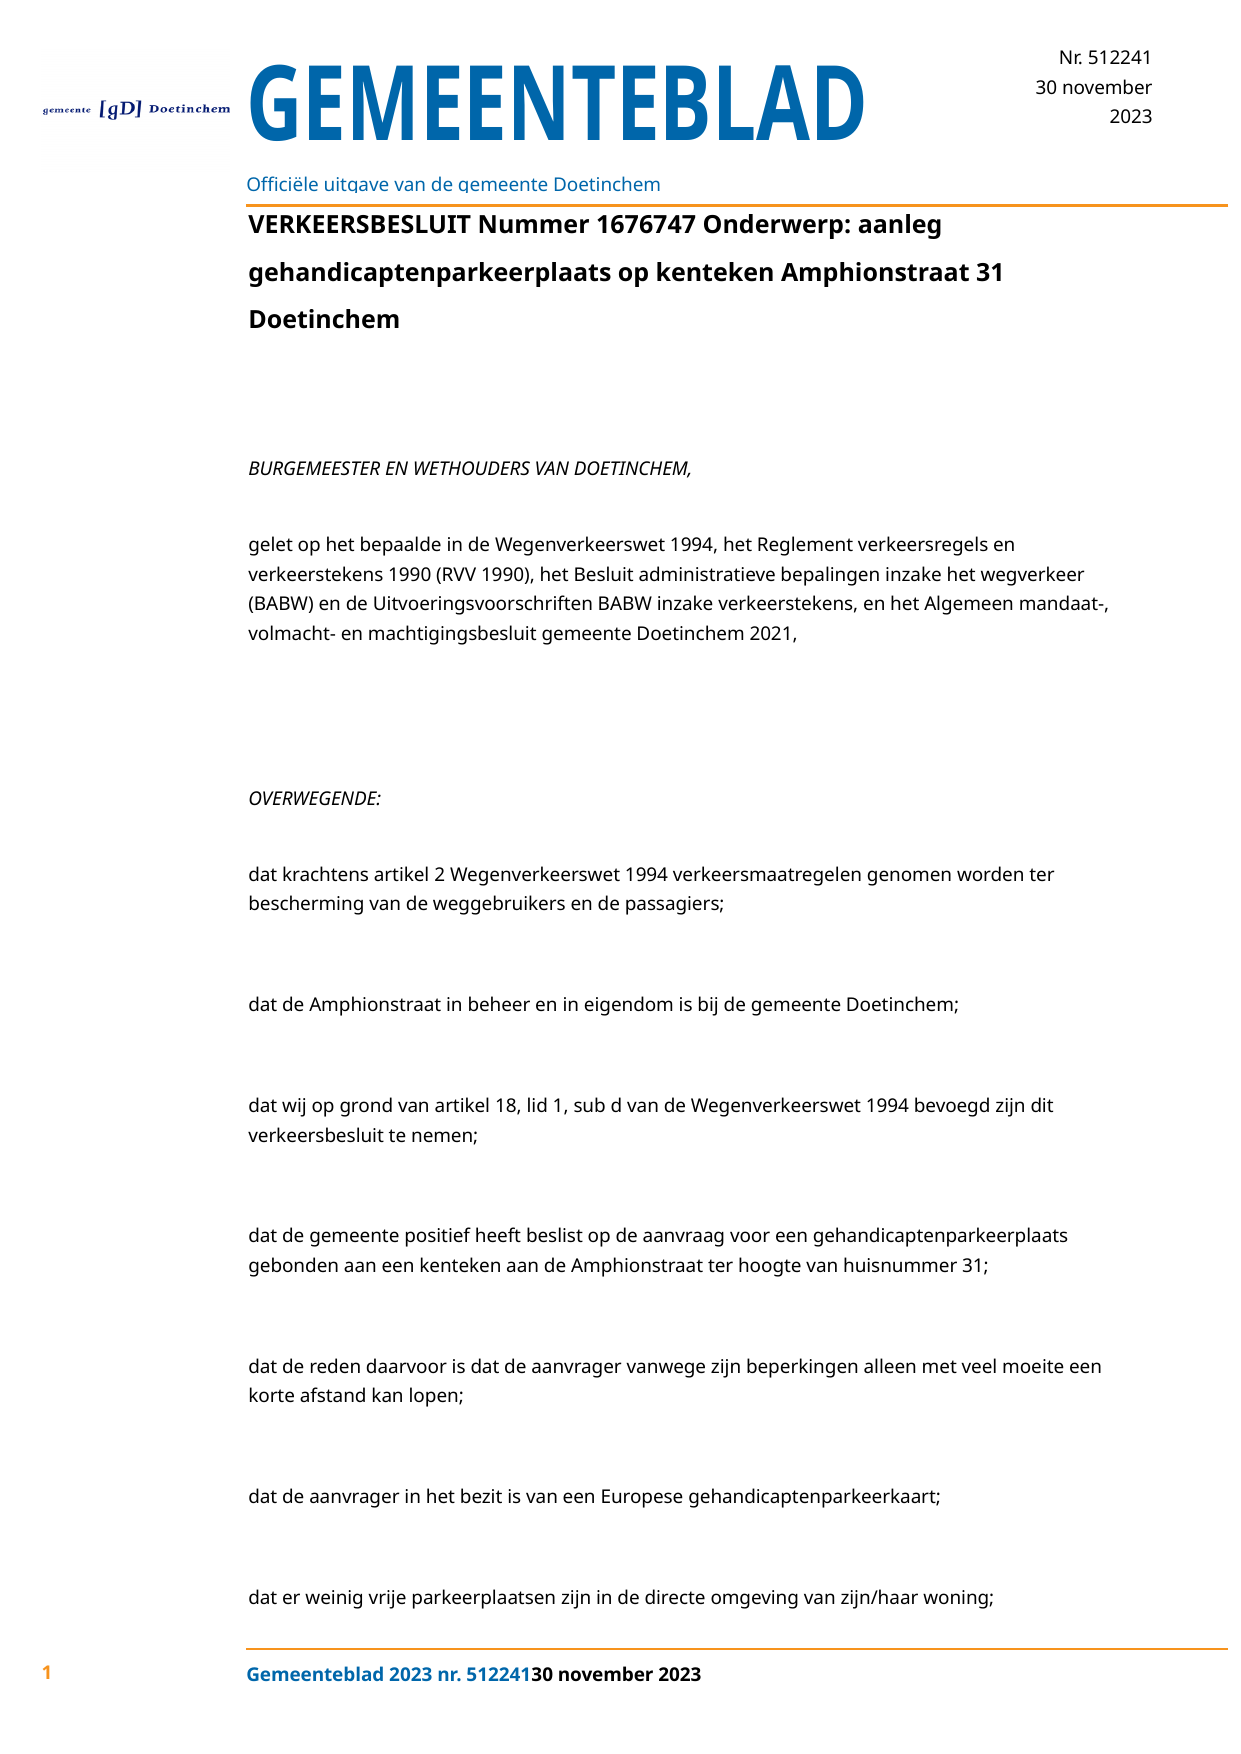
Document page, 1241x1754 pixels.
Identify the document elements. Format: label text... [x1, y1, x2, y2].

picture [41, 47, 231, 172]
text dat de reden daarvoor is dat de aanvrager vanwege zijn beperkingen alleen met veel moeite een korte afstand kan lopen; [248, 1353, 1152, 1408]
text BURGEMEESTER EN WETHOUDERS VAN DOETINCHEM, [248, 455, 1152, 481]
text gelet op het bepaalde in de Wegenverkeerswet 1994, het Reglement verkeersregels en verkeerstekens 1990 (RVV 1990), het Besluit administratieve bepalingen inzake het wegverkeer (BABW) en de Uitvoeringsvoorschriften BABW inzake verkeerstekens, en het Algemeen mandaat-, volmacht- en machtigingsbesluit gemeente Doetinchem 2021, [248, 531, 1152, 646]
text OVERWEGENDE: [248, 785, 1152, 811]
text dat wij op grond van artikel 18, lid 1, sub d van de Wegenverkeerswet 1994 bevoegd zijn dit verkeersbesluit te nemen; [248, 1092, 1152, 1148]
text dat de aanvrager in het bezit is van een Europese gehandicaptenparkeerkaart; [248, 1483, 1152, 1509]
text dat de Amphionstraat in beheer en in eigendom is bij de gemeente Doetinchem; [248, 991, 1152, 1017]
text VERKEERSBESLUIT Nummer 1676747 Onderwerp: aanleg gehandicaptenparkeerplaats op kenteken Amphionstraat 31 Doetinchem [248, 207, 1152, 336]
text dat er weinig vrije parkeerplaatsen zijn in de directe omgeving van zijn/haar woning; [248, 1584, 1152, 1610]
text dat krachtens artikel 2 Wegenverkeerswet 1994 verkeersmaatregelen genomen worden ter bescherming van de weggebruikers en de passagiers; [248, 861, 1152, 916]
text dat de gemeente positief heeft beslist op de aanvraag voor een gehandicaptenparkeerplaats gebonden aan een kenteken aan de Amphionstraat ter hoogte van huisnummer 31; [248, 1223, 1152, 1278]
